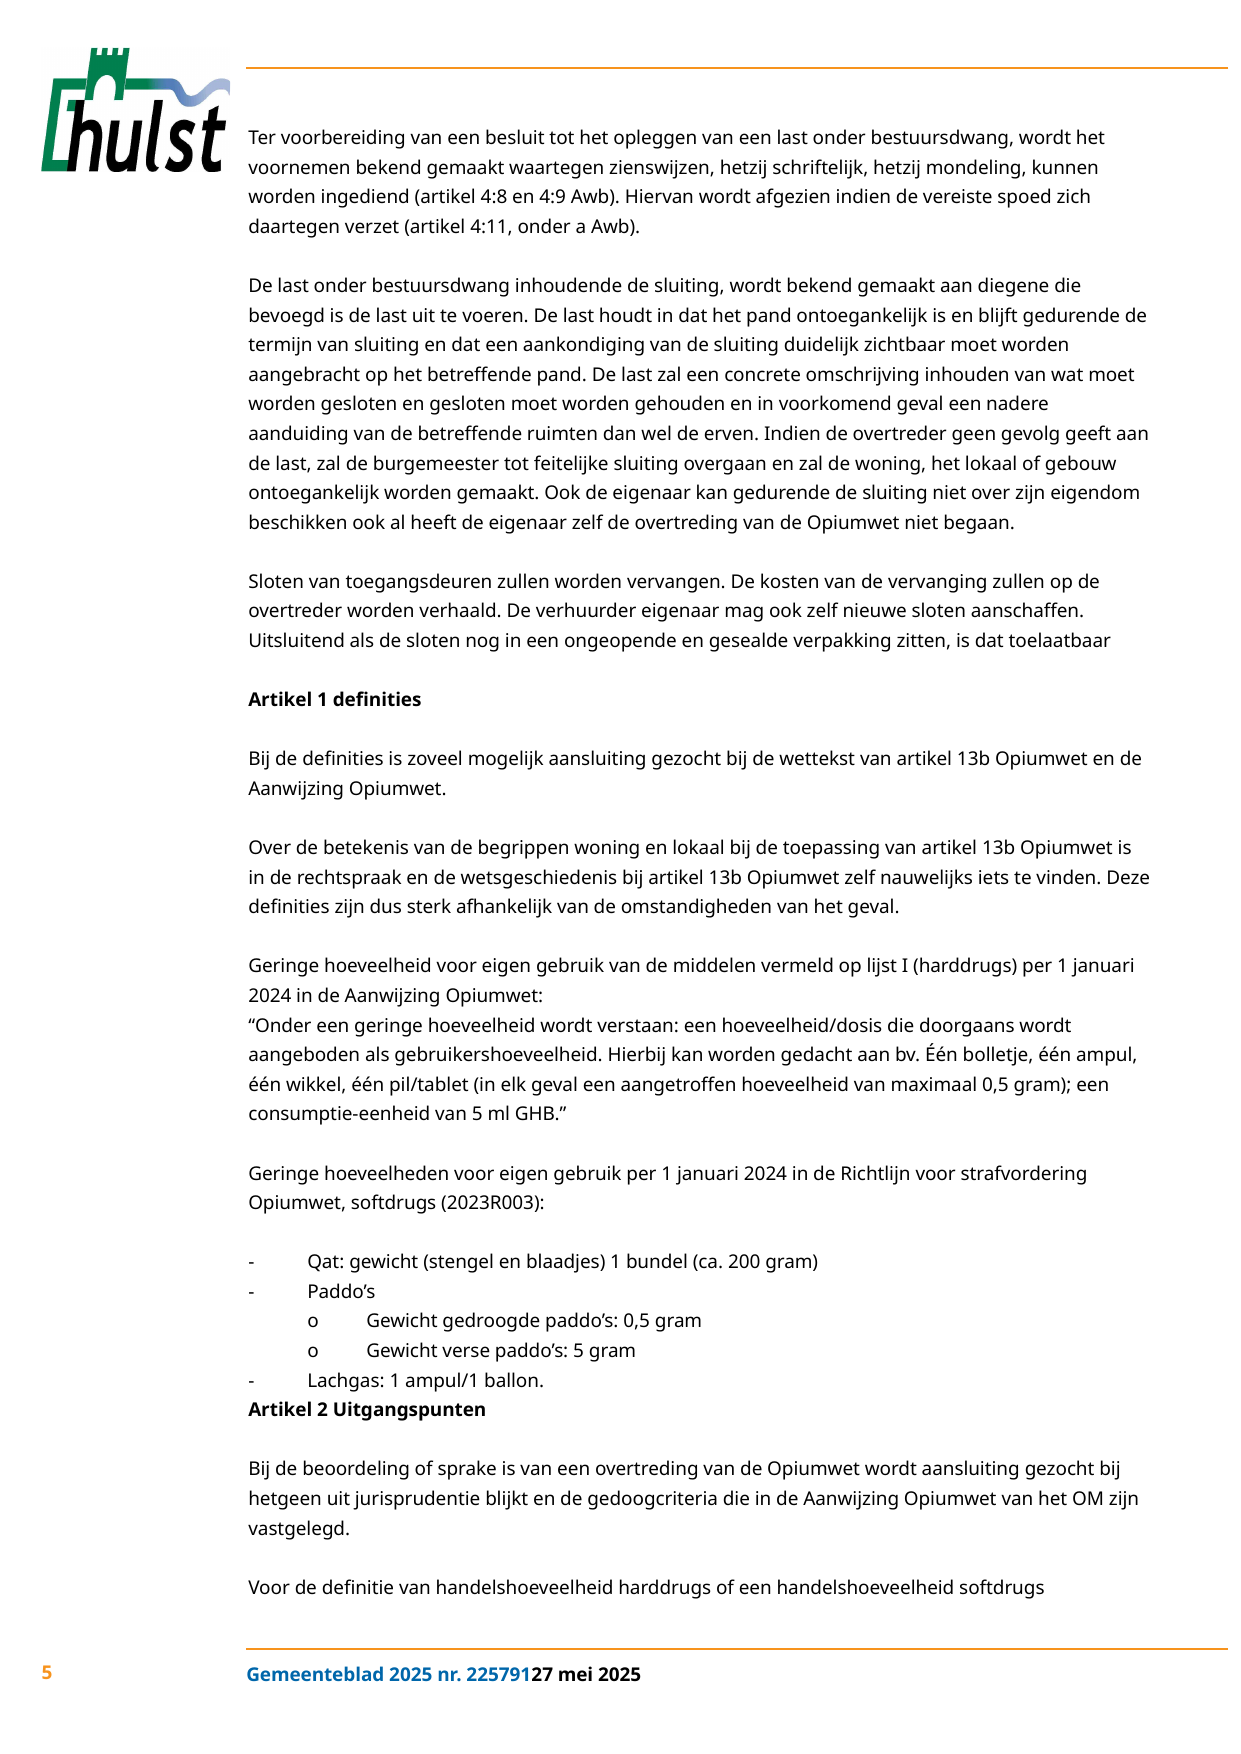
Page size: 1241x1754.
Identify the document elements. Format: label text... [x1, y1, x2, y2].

text Sloten van toegangsdeuren zullen worden vervangen. De kosten van de vervanging zullen op de overtreder worden verhaald. De verhuurder eigenaar mag ook zelf nieuwe sloten aanschaffen. Uitsluitend als de sloten nog in een ongeopende en gesealde verpakking zitten, is dat toelaatbaar [248, 568, 1152, 653]
text Ter voorbereiding van een besluit tot het opleggen van een last onder bestuursdwang, wordt het voornemen bekend gemaakt waartegen zienswijzen, hetzij schriftelijk, hetzij mondeling, kunnen worden ingediend (artikel 4:8 en 4:9 Awb). Hiervan wordt afgezien indien de vereiste spoed zich daartegen verzet (artikel 4:11, onder a Awb). [248, 124, 1152, 239]
text Artikel 2 Uitgangspunten [248, 1396, 1152, 1422]
text Geringe hoeveelheden voor eigen gebruik per 1 januari 2024 in de Richtlijn voor strafvordering Opiumwet, softdrugs (2023R003): [248, 1160, 1152, 1215]
text Artikel 1 definities [248, 686, 1152, 712]
list Paddo’s [248, 1278, 1152, 1304]
text Voor de definitie van handelshoeveelheid harddrugs of een handelshoeveelheid softdrugs [248, 1574, 1152, 1600]
list Qat: gewicht (stengel en blaadjes) 1 bundel (ca. 200 gram) [248, 1248, 1152, 1274]
text Geringe hoeveelheid voor eigen gebruik van de middelen vermeld op lijst I (harddrugs) per 1 januari 2024 in de Aanwijzing Opiumwet: [248, 953, 1152, 1008]
text “Onder een geringe hoeveelheid wordt verstaan: een hoeveelheid/dosis die doorgaans wordt aangeboden als gebruikershoeveelheid. Hierbij kan worden gedacht aan bv. Één bolletje, één ampul, één wikkel, één pil/tablet (in elk geval een aangetroffen hoeveelheid van maximaal 0,5 gram); een consumptie-eenheid van 5 ml GHB.” [248, 1012, 1152, 1126]
list Gewicht verse paddo’s: 5 gram [307, 1337, 1152, 1363]
text Bij de definities is zoveel mogelijk aansluiting gezocht bij de wettekst van artikel 13b Opiumwet en de Aanwijzing Opiumwet. [248, 746, 1152, 801]
list Lachgas: 1 ampul/1 ballon. [248, 1367, 1152, 1393]
picture [41, 47, 231, 172]
text Over de betekenis van de begrippen woning en lokaal bij de toepassing van artikel 13b Opiumwet is in de rechtspraak en de wetsgeschiedenis bij artikel 13b Opiumwet zelf nauwelijks iets te vinden. Deze definities zijn dus sterk afhankelijk van de omstandigheden van het geval. [248, 834, 1152, 919]
text De last onder bestuursdwang inhoudende de sluiting, wordt bekend gemaakt aan diegene die bevoegd is de last uit te voeren. De last houdt in dat het pand ontoegankelijk is en blijft gedurende de termijn van sluiting en dat een aankondiging van de sluiting duidelijk zichtbaar moet worden aangebracht op het betreffende pand. De last zal een concrete omschrijving inhouden van wat moet worden gesloten en gesloten moet worden gehouden en in voorkomend geval een nadere aanduiding van de betreffende ruimten dan wel de erven. Indien de overtreder geen gevolg geeft aan de last, zal de burgemeester tot feitelijke sluiting overgaan en zal de woning, het lokaal of gebouw ontoegankelijk worden gemaakt. Ook de eigenaar kan gedurende de sluiting niet over zijn eigendom beschikken ook al heeft de eigenaar zelf de overtreding van de Opiumwet niet begaan. [248, 272, 1152, 535]
list Gewicht gedroogde paddo’s: 0,5 gram [307, 1308, 1152, 1333]
text Bij de beoordeling of sprake is van een overtreding van de Opiumwet wordt aansluiting gezocht bij hetgeen uit jurisprudentie blijkt en de gedoogcriteria die in de Aanwijzing Opiumwet van het OM zijn vastgelegd. [248, 1456, 1152, 1541]
